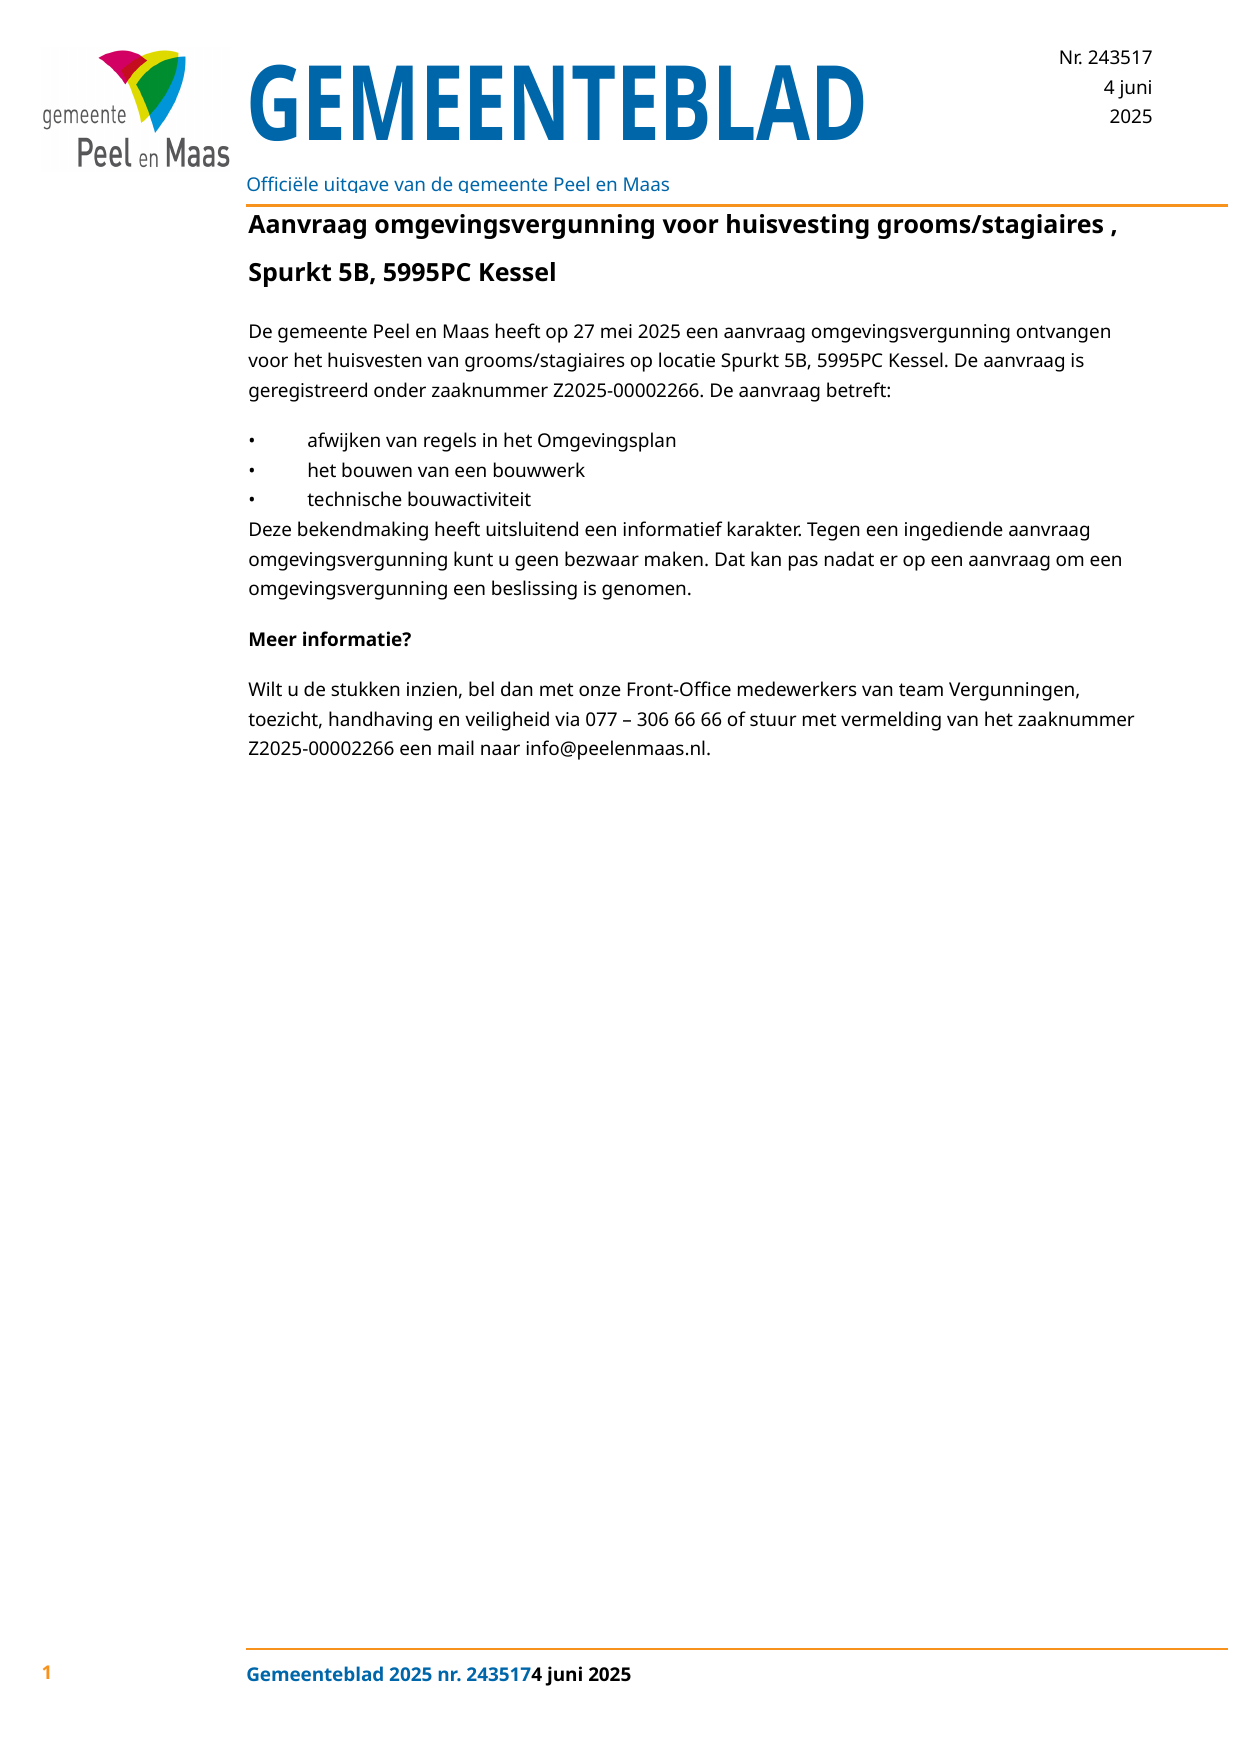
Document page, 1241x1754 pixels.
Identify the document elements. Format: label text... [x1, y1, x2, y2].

text Wilt u de stukken inzien, bel dan met onze Front-Office medewerkers van team Vergunningen, toezicht, handhaving en veiligheid via 077 – 306 66 66 of stuur met vermelding van het zaaknummer Z2025-00002266 een mail naar info@peelenmaas.nl. [248, 676, 1152, 761]
text Deze bekendmaking heeft uitsluitend een informatief karakter. Tegen een ingediende aanvraag omgevingsvergunning kunt u geen bezwaar maken. Dat kan pas nadat er op een aanvraag om een omgevingsvergunning een beslissing is genomen. [248, 516, 1152, 601]
text De gemeente Peel en Maas heeft op 27 mei 2025 een aanvraag omgevingsvergunning ontvangen voor het huisvesten van grooms/stagiaires op locatie Spurkt 5B, 5995PC Kessel. De aanvraag is geregistreerd onder zaaknummer Z2025-00002266. De aanvraag betreft: [248, 318, 1152, 403]
text Aanvraag omgevingsvergunning voor huisvesting grooms/stagiaires , Spurkt 5B, 5995PC Kessel [248, 207, 1152, 288]
list technische bouwactiviteit [248, 487, 1152, 512]
list afwijken van regels in het Omgevingsplan [248, 427, 1152, 453]
picture [41, 47, 231, 172]
text Meer informatie? [248, 626, 1152, 652]
list het bouwen van een bouwwerk [248, 457, 1152, 483]
